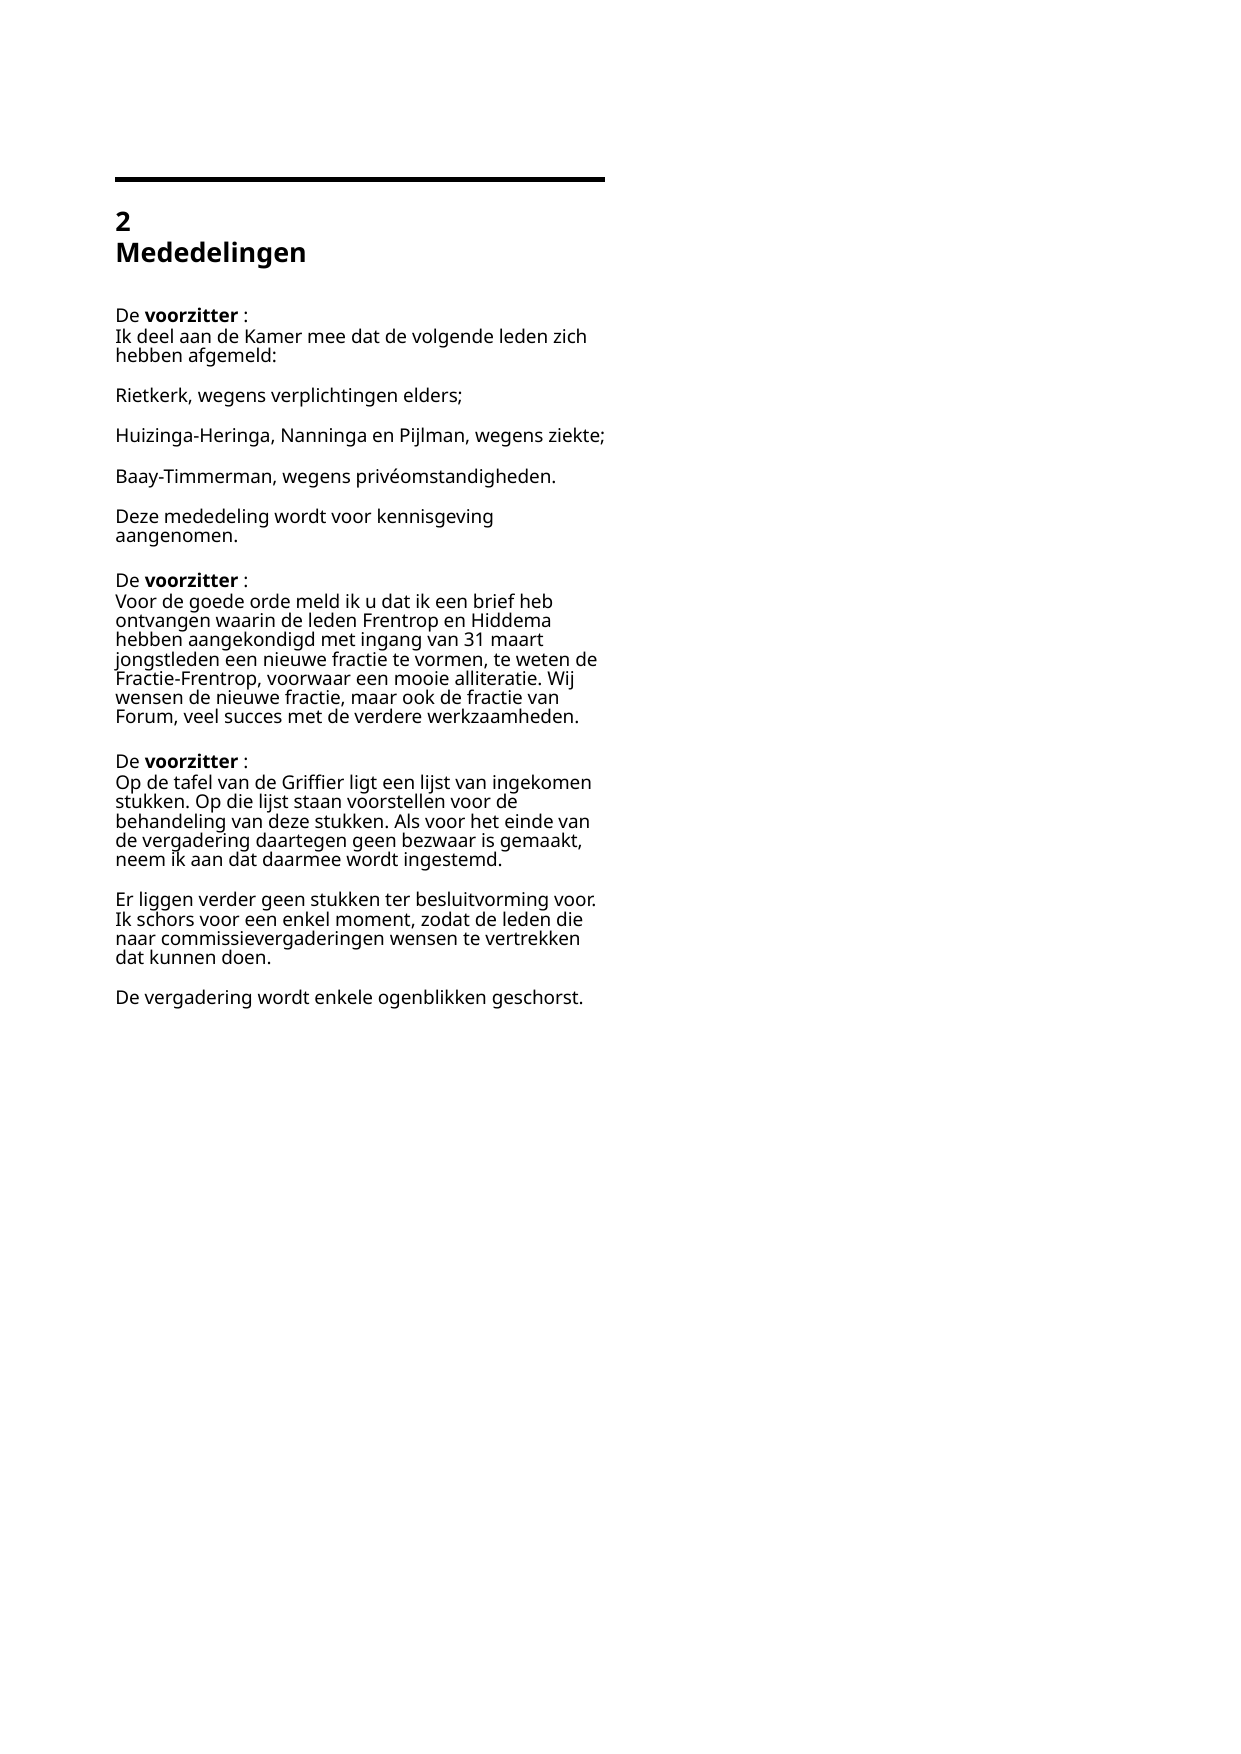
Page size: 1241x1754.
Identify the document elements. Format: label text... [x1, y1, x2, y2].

text Huizinga-Heringa, Nanninga en Pijlman, wegens ziekte; [115, 427, 605, 447]
text Ik deel aan de Kamer mee dat de volgende leden zich hebben afgemeld: [115, 328, 605, 367]
text De vergadering wordt enkele ogenblikken geschorst. [115, 989, 605, 1008]
text Rietkerk, wegens verplichtingen elders; [115, 387, 605, 407]
text Mededelingen [115, 239, 605, 283]
text Deze mededeling wordt voor kennisgeving aangenomen. [115, 508, 605, 546]
text De voorzitter : [115, 302, 605, 328]
text Er liggen verder geen stukken ter besluitvorming voor. Ik schors voor een enkel moment, zodat de leden die naar commissievergaderingen wensen te vertrekken dat kunnen doen. [115, 891, 605, 968]
text Baay-Timmerman, wegens privéomstandigheden. [115, 468, 605, 487]
text De voorzitter : [115, 567, 605, 593]
text 2 [115, 203, 605, 239]
text Voor de goede orde meld ik u dat ik een brief heb ontvangen waarin de leden Frentrop en Hiddema hebben aangekondigd met ingang van 31 maart jongstleden een nieuwe fractie te vormen, te weten de Fractie-Frentrop, voorwaar een mooie alliteratie. Wij wensen de nieuwe fractie, maar ook de fractie van Forum, veel succes met de verdere werkzaamheden. [115, 593, 605, 728]
text De voorzitter : [115, 748, 605, 774]
text Op de tafel van de Griffier ligt een lijst van ingekomen stukken. Op die lijst staan voorstellen voor de behandeling van deze stukken. Als voor het einde van de vergadering daartegen geen bezwaar is gemaakt, neem ik aan dat daarmee wordt ingestemd. [115, 774, 605, 871]
